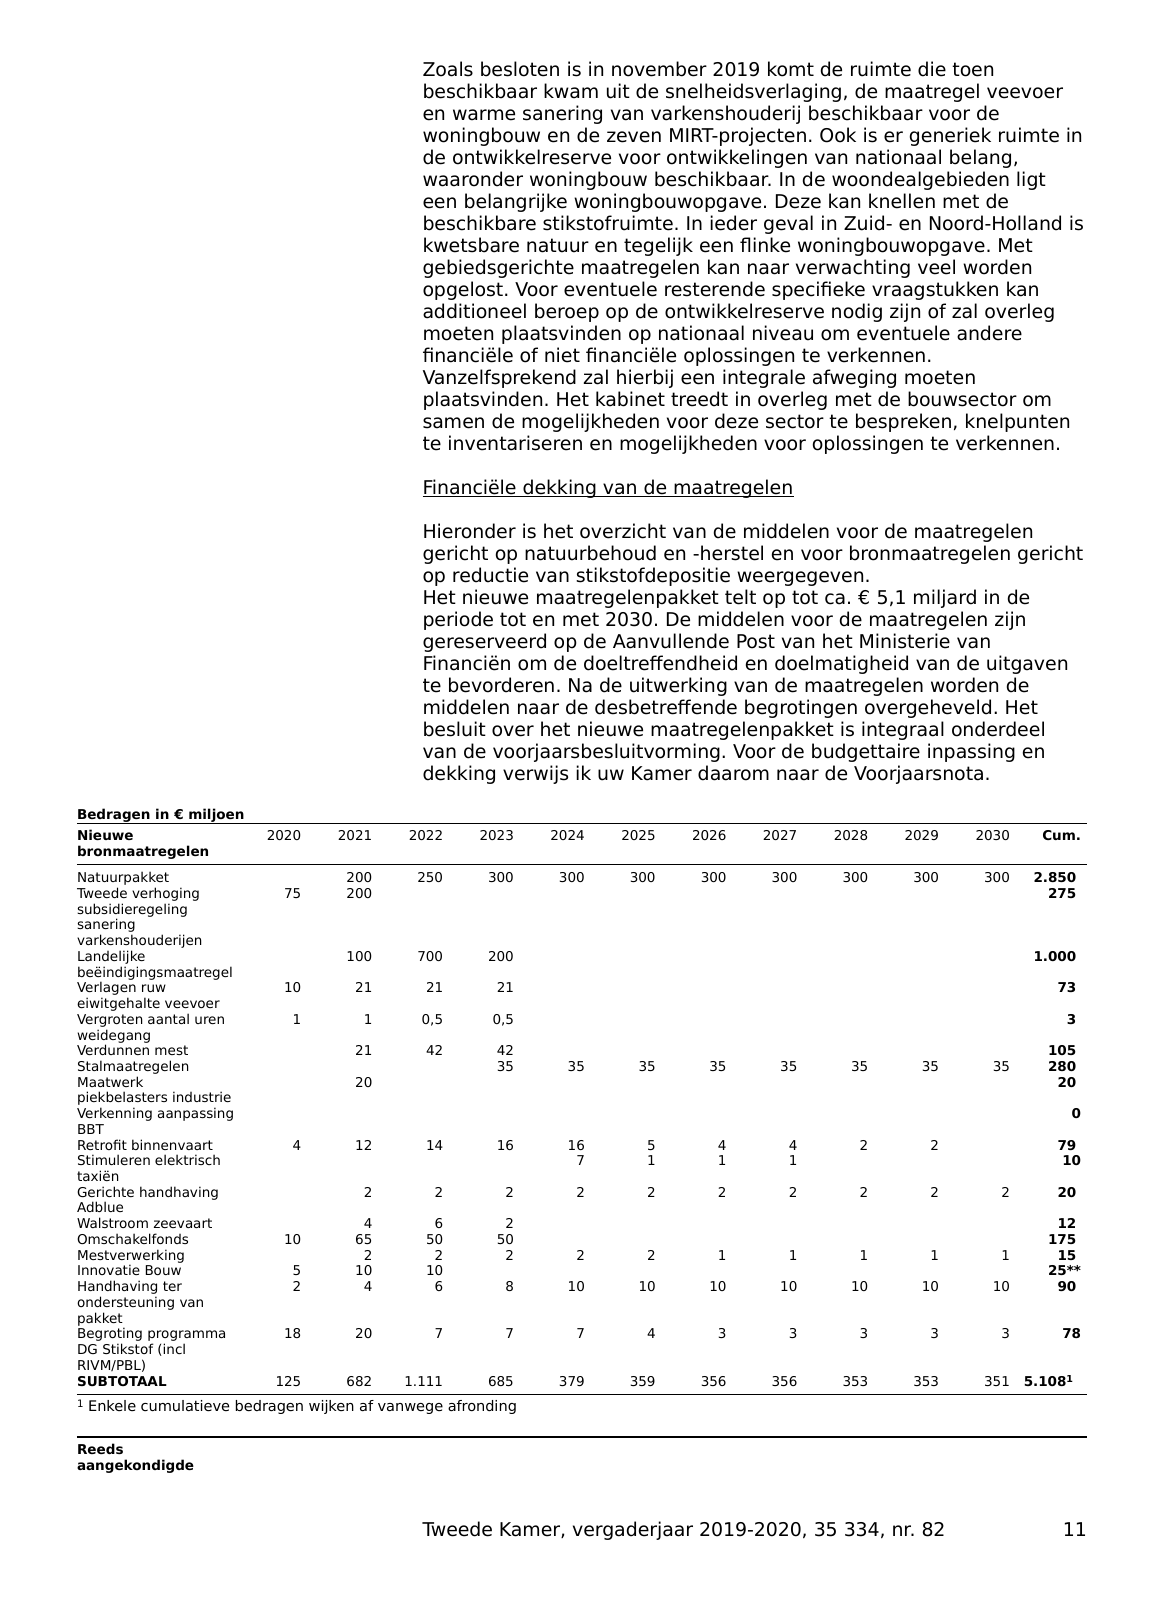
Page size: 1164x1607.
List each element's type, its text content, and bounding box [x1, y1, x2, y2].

table_cell [590, 1232, 661, 1247]
table_cell [874, 1043, 945, 1059]
table_cell [449, 1106, 519, 1137]
table_cell 16 [449, 1138, 519, 1153]
table_cell Natuurpakket [77, 865, 236, 886]
table_cell [236, 865, 307, 886]
table_cell [590, 1012, 661, 1043]
table_cell 4 [590, 1326, 661, 1373]
table_cell 12 [307, 1138, 378, 1153]
table_header [307, 1438, 378, 1474]
table_cell 73 [1016, 980, 1087, 1012]
table_cell Stimuleren elektrisch taxiën [77, 1153, 236, 1184]
table_cell [236, 1248, 307, 1263]
table_cell 21 [307, 1043, 378, 1059]
table_cell 6 [378, 1279, 449, 1326]
table_cell [590, 886, 661, 949]
table_cell 2 [590, 1248, 661, 1263]
table_cell [378, 886, 449, 949]
table_cell [803, 1012, 874, 1043]
table_cell 75 [236, 886, 307, 949]
table_cell 42 [449, 1043, 519, 1059]
table_cell 3 [732, 1326, 803, 1373]
table_cell Omschakelfonds [77, 1232, 236, 1247]
table_cell 2020 [236, 824, 307, 864]
table_cell 79 [1016, 1138, 1087, 1153]
table_cell [236, 1059, 307, 1074]
table_cell [803, 1075, 874, 1106]
table_cell Landelijke beëindigingsmaatregel [77, 949, 236, 980]
table_cell 2 [307, 1248, 378, 1263]
table_cell 10 [874, 1279, 945, 1326]
table_cell 685 [449, 1373, 519, 1394]
table_cell [236, 1216, 307, 1232]
table_cell [945, 1232, 1016, 1247]
table_cell 2.850 [1016, 865, 1087, 886]
table_cell 2 [874, 1138, 945, 1153]
table_cell 10 [307, 1263, 378, 1279]
table_cell 4 [307, 1279, 378, 1326]
table_cell [661, 949, 732, 980]
table_cell [732, 1232, 803, 1247]
table_cell [661, 980, 732, 1012]
table_cell [449, 886, 519, 949]
table_cell 353 [874, 1373, 945, 1394]
table_cell 2 [520, 1185, 590, 1216]
table_cell Verkenning aanpassing BBT [77, 1106, 236, 1137]
table_cell 0 [1016, 1106, 1087, 1137]
table_cell [874, 980, 945, 1012]
table_cell [236, 1043, 307, 1059]
table_cell [732, 1043, 803, 1059]
table_cell [803, 1263, 874, 1279]
table_cell 6 [378, 1216, 449, 1232]
table_cell 2 [732, 1185, 803, 1216]
table_cell 10 [1016, 1153, 1087, 1184]
subtitle Financiële dekking van de maatregelen [422, 477, 1087, 499]
table_cell 21 [307, 980, 378, 1012]
table_cell [874, 1232, 945, 1247]
table_cell 18 [236, 1326, 307, 1373]
table_cell [236, 1075, 307, 1106]
table_cell 2 [661, 1185, 732, 1216]
table_cell Nieuwe bronmaatregelen [77, 824, 236, 864]
table_cell [590, 949, 661, 980]
table_cell 300 [945, 865, 1016, 886]
table_cell 3 [874, 1326, 945, 1373]
table_cell [661, 1216, 732, 1232]
table_cell [945, 886, 1016, 949]
table_cell 175 [1016, 1232, 1087, 1247]
table_cell [520, 1216, 590, 1232]
table_cell [661, 886, 732, 949]
table_cell 2025 [590, 824, 661, 864]
table_cell Vergroten aantal uren weidegang [77, 1012, 236, 1043]
table_cell 2 [590, 1185, 661, 1216]
table_cell [803, 886, 874, 949]
table_cell [590, 1075, 661, 1106]
table_cell [945, 1043, 1016, 1059]
table_cell [590, 1106, 661, 1137]
table_cell 35 [520, 1059, 590, 1074]
table_cell 10 [732, 1279, 803, 1326]
table_cell 2028 [803, 824, 874, 864]
table_cell 359 [590, 1373, 661, 1394]
table_cell 0,5 [378, 1012, 449, 1043]
table_cell [520, 1012, 590, 1043]
table_cell 300 [590, 865, 661, 886]
table_cell Mestverwerking [77, 1248, 236, 1263]
table_cell 300 [874, 865, 945, 886]
table_cell 8 [449, 1279, 519, 1326]
table_cell [945, 1012, 1016, 1043]
table_cell Cum. [1016, 824, 1087, 864]
table_cell [520, 980, 590, 1012]
table_cell [874, 1153, 945, 1184]
table_cell 12 [1016, 1216, 1087, 1232]
table_cell [803, 949, 874, 980]
table_cell 5.1081 [1016, 1373, 1087, 1394]
table_cell [520, 949, 590, 980]
table_cell 2030 [945, 824, 1016, 864]
table_cell 2 [378, 1248, 449, 1263]
table_cell 2026 [661, 824, 732, 864]
table_cell [945, 1106, 1016, 1137]
table_cell [874, 949, 945, 980]
table_cell [590, 1263, 661, 1279]
table_cell 379 [520, 1373, 590, 1394]
table_cell [803, 1106, 874, 1137]
table_cell 10 [378, 1263, 449, 1279]
table_cell [732, 949, 803, 980]
table_cell [449, 1263, 519, 1279]
table_cell [945, 1153, 1016, 1184]
table_header Bedragen in € miljoen [77, 807, 1087, 822]
table_cell 10 [945, 1279, 1016, 1326]
table_cell 1 Enkele cumulatieve bedragen wijken af vanwege afronding [77, 1395, 1087, 1414]
table_header [1016, 1438, 1087, 1474]
table_cell [661, 1012, 732, 1043]
table_cell 356 [661, 1373, 732, 1394]
table_cell 2021 [307, 824, 378, 864]
table_cell 280 [1016, 1059, 1087, 1074]
table_cell [945, 980, 1016, 1012]
table_cell [520, 1106, 590, 1137]
table_cell Gerichte handhaving Adblue [77, 1185, 236, 1216]
table_cell [732, 886, 803, 949]
table_cell 20 [1016, 1075, 1087, 1106]
table_cell 2022 [378, 824, 449, 864]
table_header [590, 1438, 661, 1474]
table_cell 10 [590, 1279, 661, 1326]
table_header [449, 1438, 519, 1474]
table_header [378, 1438, 449, 1474]
table_cell 35 [803, 1059, 874, 1074]
table_cell 105 [1016, 1043, 1087, 1059]
table_cell [661, 1263, 732, 1279]
table_cell 353 [803, 1373, 874, 1394]
table_cell [236, 1106, 307, 1137]
table_cell 7 [378, 1326, 449, 1373]
table_cell [520, 886, 590, 949]
table_cell 2 [449, 1185, 519, 1216]
table_cell 300 [520, 865, 590, 886]
table_cell 7 [520, 1326, 590, 1373]
table_header [732, 1438, 803, 1474]
table_cell 1.000 [1016, 949, 1087, 980]
table_cell Begroting programma DG Stikstof (incl RIVM/PBL) [77, 1326, 236, 1373]
table_cell 1 [732, 1248, 803, 1263]
table_header [874, 1438, 945, 1474]
table_cell [378, 1075, 449, 1106]
table_cell [378, 1106, 449, 1137]
table_cell 100 [307, 949, 378, 980]
table_cell 1 [590, 1153, 661, 1184]
table_cell [732, 980, 803, 1012]
table_cell [945, 1263, 1016, 1279]
table_cell 14 [378, 1138, 449, 1153]
table_cell 2 [449, 1248, 519, 1263]
table_cell 1.111 [378, 1373, 449, 1394]
table_cell [732, 1075, 803, 1106]
table_cell [378, 1153, 449, 1184]
table_cell 2029 [874, 824, 945, 864]
table_cell 200 [307, 886, 378, 949]
table_cell 1 [732, 1153, 803, 1184]
table_cell 250 [378, 865, 449, 886]
table_cell 7 [449, 1326, 519, 1373]
table_cell 351 [945, 1373, 1016, 1394]
table_cell 50 [449, 1232, 519, 1247]
table_cell [803, 1232, 874, 1247]
table_cell [945, 949, 1016, 980]
table_cell [874, 1075, 945, 1106]
table_cell Maatwerk piekbelasters industrie [77, 1075, 236, 1106]
table_cell 300 [449, 865, 519, 886]
table_cell 1 [661, 1248, 732, 1263]
table_cell 20 [307, 1075, 378, 1106]
table_cell 2 [449, 1216, 519, 1232]
table_cell [590, 1216, 661, 1232]
table_cell 2 [803, 1185, 874, 1216]
table_cell [520, 1263, 590, 1279]
table_header [803, 1438, 874, 1474]
table_cell 5 [236, 1263, 307, 1279]
table_cell [378, 1059, 449, 1074]
table_header [945, 1438, 1016, 1474]
table_cell 65 [307, 1232, 378, 1247]
table_cell 35 [945, 1059, 1016, 1074]
table_cell [803, 1153, 874, 1184]
table_cell 25** [1016, 1263, 1087, 1279]
table_cell 15 [1016, 1248, 1087, 1263]
table_cell [874, 886, 945, 949]
table_cell [732, 1263, 803, 1279]
table_cell [307, 1106, 378, 1137]
table_cell [661, 1043, 732, 1059]
table_cell [803, 1216, 874, 1232]
table_cell Tweede verhoging subsidieregeling sanering varkenshouderijen [77, 886, 236, 949]
table_cell 1 [661, 1153, 732, 1184]
table_cell 35 [590, 1059, 661, 1074]
table_cell 4 [236, 1138, 307, 1153]
table_cell 4 [732, 1138, 803, 1153]
table_cell 21 [378, 980, 449, 1012]
table_cell Handhaving ter ondersteuning van pakket [77, 1279, 236, 1326]
table_cell 682 [307, 1373, 378, 1394]
table_cell [803, 1043, 874, 1059]
table_cell Verlagen ruw eiwitgehalte veevoer [77, 980, 236, 1012]
table_cell Verdunnen mest [77, 1043, 236, 1059]
table_cell 7 [520, 1153, 590, 1184]
table_cell 21 [449, 980, 519, 1012]
table_cell 200 [449, 949, 519, 980]
table_cell 10 [520, 1279, 590, 1326]
table_cell 35 [661, 1059, 732, 1074]
table_cell 5 [590, 1138, 661, 1153]
table_cell Innovatie Bouw [77, 1263, 236, 1279]
table_cell 125 [236, 1373, 307, 1394]
table_cell 300 [661, 865, 732, 886]
table_cell 3 [945, 1326, 1016, 1373]
table_cell 1 [307, 1012, 378, 1043]
table_cell 2 [803, 1138, 874, 1153]
table_cell 2 [378, 1185, 449, 1216]
table_cell [803, 980, 874, 1012]
table_cell [945, 1075, 1016, 1106]
table_cell 35 [732, 1059, 803, 1074]
table_cell 275 [1016, 886, 1087, 949]
table_cell [874, 1106, 945, 1137]
table_cell 300 [732, 865, 803, 886]
text Hieronder is het overzicht van de middelen voor de maatregelen gericht op natuurbehoud en -herstel en voor bronmaatregelen gericht op reductie van stikstofdepositie weergegeven. [422, 521, 1087, 587]
table_header [661, 1438, 732, 1474]
table_cell [732, 1012, 803, 1043]
table_cell 4 [661, 1138, 732, 1153]
table_cell Retrofit binnenvaart [77, 1138, 236, 1153]
table_cell [874, 1012, 945, 1043]
table_cell 78 [1016, 1326, 1087, 1373]
table_cell 1 [945, 1248, 1016, 1263]
table_cell [732, 1216, 803, 1232]
table_cell 2027 [732, 824, 803, 864]
table_header [520, 1438, 590, 1474]
table_cell [732, 1106, 803, 1137]
table_header [236, 1438, 307, 1474]
table_cell 16 [520, 1138, 590, 1153]
table_cell [236, 1185, 307, 1216]
table_cell [661, 1075, 732, 1106]
table_cell 2 [236, 1279, 307, 1326]
table_cell [661, 1106, 732, 1137]
table_cell [590, 980, 661, 1012]
table_cell 10 [803, 1279, 874, 1326]
table_cell 10 [661, 1279, 732, 1326]
table_cell [661, 1232, 732, 1247]
table_cell 3 [803, 1326, 874, 1373]
table_cell [874, 1216, 945, 1232]
table_cell 2023 [449, 824, 519, 864]
table_cell 0,5 [449, 1012, 519, 1043]
table_cell 1 [874, 1248, 945, 1263]
table_cell [945, 1216, 1016, 1232]
table_cell [520, 1232, 590, 1247]
table_cell 2 [945, 1185, 1016, 1216]
table_cell [307, 1153, 378, 1184]
table_cell 2 [874, 1185, 945, 1216]
table_cell 35 [874, 1059, 945, 1074]
table_cell 3 [661, 1326, 732, 1373]
table_cell Stalmaatregelen [77, 1059, 236, 1074]
table_cell 2024 [520, 824, 590, 864]
table_header Reeds aangekondigde [77, 1438, 236, 1474]
text Zoals besloten is in november 2019 komt de ruimte die toen beschikbaar kwam uit de snelheidsverlaging, de maatregel veevoer en warme sanering van varkenshouderij beschikbaar voor de woningbouw en de zeven MIRT-projecten. Ook is er generiek ruimte in de ontwikkelreserve voor ontwikkelingen van nationaal belang, waaronder woningbouw beschikbaar. In de woondealgebieden ligt een belangrijke woningbouwopgave. Deze kan knellen met de beschikbare stikstofruimte. In ieder geval in Zuid- en Noord-Holland is kwetsbare natuur en tegelijk een flinke woningbouwopgave. Met gebiedsgerichte maatregelen kan naar verwachting veel worden opgelost. Voor eventuele resterende specifieke vraagstukken kan additioneel beroep op de ontwikkelreserve nodig zijn of zal overleg moeten plaatsvinden op nationaal niveau om eventuele andere financiële of niet financiële oplossingen te verkennen. Vanzelfsprekend zal hierbij een integrale afweging moeten plaatsvinden. Het kabinet treedt in overleg met de bouwsector om samen de mogelijkheden voor deze sector te bespreken, knelpunten te inventariseren en mogelijkheden voor oplossingen te verkennen. [422, 59, 1087, 455]
table_cell [520, 1075, 590, 1106]
table_cell [520, 1043, 590, 1059]
table_cell 42 [378, 1043, 449, 1059]
table_cell 35 [449, 1059, 519, 1074]
table_cell 20 [307, 1326, 378, 1373]
table_cell [874, 1263, 945, 1279]
table_cell 50 [378, 1232, 449, 1247]
table_cell [307, 1059, 378, 1074]
table_cell 1 [236, 1012, 307, 1043]
text Het nieuwe maatregelenpakket telt op tot ca. € 5,1 miljard in de periode tot en met 2030. De middelen voor de maatregelen zijn gereserveerd op de Aanvullende Post van het Ministerie van Financiën om de doeltreffendheid en doelmatigheid van de uitgaven te bevorderen. Na de uitwerking van de maatregelen worden de middelen naar de desbetreffende begrotingen overgeheveld. Het besluit over het nieuwe maatregelenpakket is integraal onderdeel van de voorjaarsbesluitvorming. Voor de budgettaire inpassing en dekking verwijs ik uw Kamer daarom naar de Voorjaarsnota. [422, 587, 1087, 785]
table_cell 356 [732, 1373, 803, 1394]
table_cell [945, 1138, 1016, 1153]
table_cell 4 [307, 1216, 378, 1232]
table_cell 20 [1016, 1185, 1087, 1216]
table_cell [449, 1153, 519, 1184]
table_cell [236, 949, 307, 980]
table_cell 2 [307, 1185, 378, 1216]
table_cell 1 [803, 1248, 874, 1263]
table_cell 2 [520, 1248, 590, 1263]
table_cell 90 [1016, 1279, 1087, 1326]
table_cell 10 [236, 1232, 307, 1247]
table_cell 10 [236, 980, 307, 1012]
table_cell 200 [307, 865, 378, 886]
table_cell 3 [1016, 1012, 1087, 1043]
table_cell [590, 1043, 661, 1059]
table_cell [449, 1075, 519, 1106]
table_cell 700 [378, 949, 449, 980]
table_cell SUBTOTAAL [77, 1373, 236, 1394]
table_cell Walstroom zeevaart [77, 1216, 236, 1232]
table_cell [236, 1153, 307, 1184]
table_cell 300 [803, 865, 874, 886]
